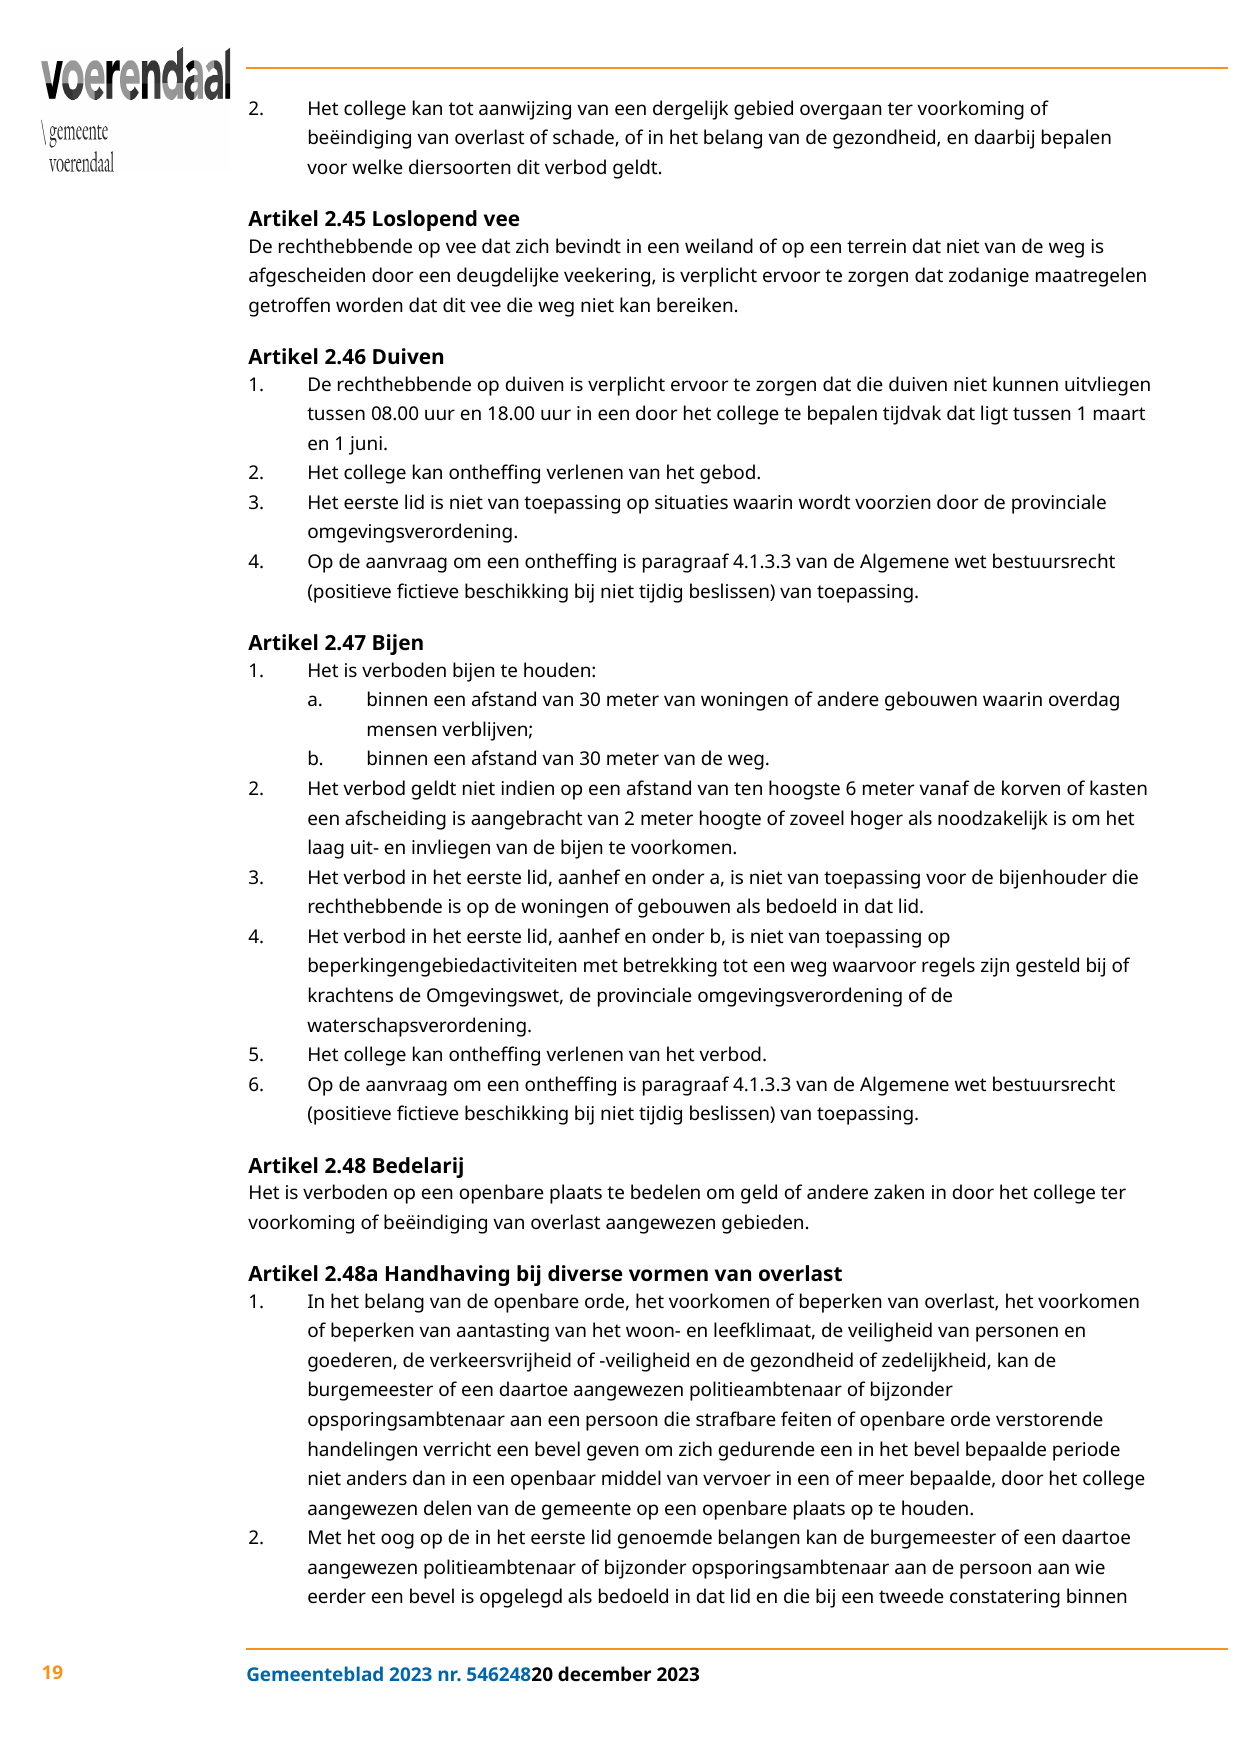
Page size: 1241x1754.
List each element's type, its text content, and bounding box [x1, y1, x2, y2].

list Met het oog op de in het eerste lid genoemde belangen kan de burgemeester of een daartoe aangewezen politieambtenaar of bijzonder opsporingsambtenaar aan de persoon aan wie eerder een bevel is opgelegd als bedoeld in dat lid en die bij een tweede constatering binnen [248, 1524, 1152, 1609]
list Het verbod in het eerste lid, aanhef en onder a, is niet van toepassing voor de bijenhouder die rechthebbende is op de woningen of gebouwen als bedoeld in dat lid. [248, 864, 1152, 919]
text Artikel 2.48 Bedelarij [248, 1151, 1152, 1179]
list binnen een afstand van 30 meter van de weg. [307, 746, 1152, 771]
list Het is verboden bijen te houden: [248, 657, 1152, 682]
text Het is verboden op een openbare plaats te bedelen om geld of andere zaken in door het college ter voorkoming of beëindiging van overlast aangewezen gebieden. [248, 1179, 1152, 1235]
list Het college kan tot aanwijzing van een dergelijk gebied overgaan ter voorkoming of beëindiging van overlast of schade, of in het belang van de gezondheid, en daarbij bepalen voor welke diersoorten dit verbod geldt. [248, 95, 1152, 180]
text De rechthebbende op vee dat zich bevindt in een weiland of op een terrein dat niet van de weg is afgescheiden door een deugdelijke veekering, is verplicht ervoor te zorgen dat zodanige maatregelen getroffen worden dat dit vee die weg niet kan bereiken. [248, 233, 1152, 318]
list Op de aanvraag om een ontheffing is paragraaf 4.1.3.3 van de Algemene wet bestuursrecht (positieve fictieve beschikking bij niet tijdig beslissen) van toepassing. [248, 1071, 1152, 1126]
list Het verbod in het eerste lid, aanhef en onder b, is niet van toepassing op beperkingengebiedactiviteiten met betrekking tot een weg waarvoor regels zijn gesteld bij of krachtens de Omgevingswet, de provinciale omgevingsverordening of de waterschapsverordening. [248, 923, 1152, 1037]
list binnen een afstand van 30 meter van woningen of andere gebouwen waarin overdag mensen verblijven; [307, 686, 1152, 742]
list In het belang van de openbare orde, het voorkomen of beperken van overlast, het voorkomen of beperken van aantasting van het woon- en leefklimaat, de veiligheid van personen en goederen, de verkeersvrijheid of -veiligheid en de gezondheid of zedelijkheid, kan de burgemeester of een daartoe aangewezen politieambtenaar of bijzonder opsporingsambtenaar aan een persoon die strafbare feiten of openbare orde verstorende handelingen verricht een bevel geven om zich gedurende een in het bevel bepaalde periode niet anders dan in een openbaar middel van vervoer in een of meer bepaalde, door het college aangewezen delen van de gemeente op een openbare plaats op te houden. [248, 1288, 1152, 1521]
list De rechthebbende op duiven is verplicht ervoor te zorgen dat die duiven niet kunnen uitvliegen tussen 08.00 uur en 18.00 uur in een door het college te bepalen tijdvak dat ligt tussen 1 maart en 1 juni. [248, 371, 1152, 456]
text Artikel 2.45 Loslopend vee [248, 204, 1152, 233]
list Het college kan ontheffing verlenen van het verbod. [248, 1041, 1152, 1067]
list Het eerste lid is niet van toepassing op situaties waarin wordt voorzien door de provinciale omgevingsverordening. [248, 489, 1152, 544]
list Op de aanvraag om een ontheffing is paragraaf 4.1.3.3 van de Algemene wet bestuursrecht (positieve fictieve beschikking bij niet tijdig beslissen) van toepassing. [248, 548, 1152, 604]
picture [41, 47, 231, 172]
text Artikel 2.47 Bijen [248, 628, 1152, 657]
text Artikel 2.46 Duiven [248, 342, 1152, 371]
list Het college kan ontheffing verlenen van het gebod. [248, 459, 1152, 485]
list Het verbod geldt niet indien op een afstand van ten hoogste 6 meter vanaf de korven of kasten een afscheiding is aangebracht van 2 meter hoogte of zoveel hoger als noodzakelijk is om het laag uit- en invliegen van de bijen te voorkomen. [248, 775, 1152, 860]
text Artikel 2.48a Handhaving bij diverse vormen van overlast [248, 1259, 1152, 1288]
